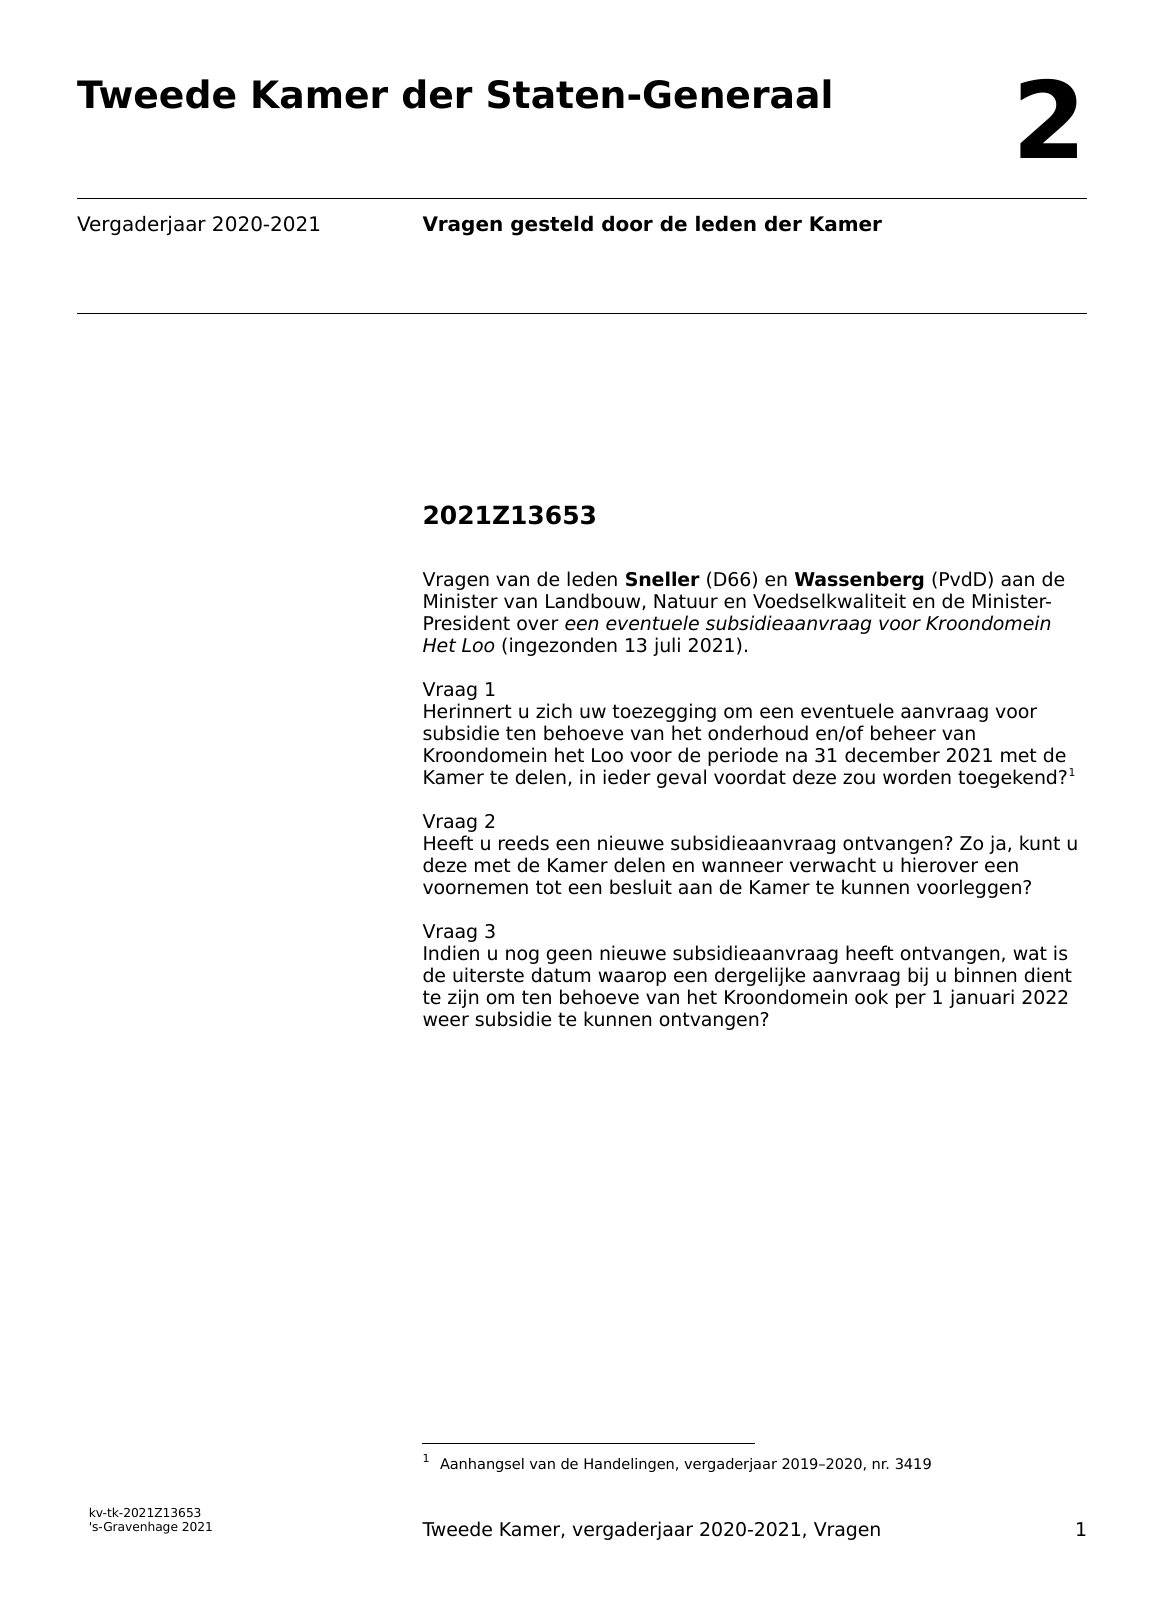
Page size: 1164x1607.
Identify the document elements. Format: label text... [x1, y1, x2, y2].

text kv-tk-2021Z13653 [88, 1506, 323, 1520]
table_header 2 [886, 59, 1087, 198]
text Herinnert u zich uw toezegging om een eventuele aanvraag voor subsidie ten behoeve van het onderhoud en/of beheer van Kroondomein het Loo voor de periode na 31 december 2021 met de Kamer te delen, in ieder geval voordat deze zou worden toegekend? [422, 701, 1087, 789]
text Vraag 2 [422, 811, 1087, 833]
text 's-Gravenhage 2021 [88, 1520, 323, 1534]
text Indien u nog geen nieuwe subsidieaanvraag heeft ontvangen, wat is de uiterste datum waarop een dergelijke aanvraag bij u binnen dient te zijn om ten behoeve van het Kroondomein ook per 1 januari 2022 weer subsidie te kunnen ontvangen? [422, 943, 1087, 1031]
table_header Tweede Kamer der Staten-Generaal [77, 59, 886, 198]
table_cell Vragen gesteld door de leden der Kamer [422, 199, 1087, 313]
text Vraag 1 [422, 679, 1087, 701]
text Heeft u reeds een nieuwe subsidieaanvraag ontvangen? Zo ja, kunt u deze met de Kamer delen en wanneer verwacht u hierover een voornemen tot een besluit aan de Kamer te kunnen voorleggen? [422, 833, 1087, 899]
text Vraag 3 [422, 921, 1087, 943]
text Aanhangsel van de Handelingen, vergaderjaar 2019–2020, nr. 3419 [422, 1452, 1087, 1474]
text Vragen van de leden Sneller (D66) en Wassenberg (PvdD) aan de Minister van Landbouw, Natuur en Voedselkwaliteit en de Minister-President over een eventuele subsidieaanvraag voor Kroondomein Het Loo (ingezonden 13 juli 2021). [422, 569, 1087, 657]
text 2021Z13653 [422, 501, 1087, 531]
table_cell Vergaderjaar 2020-2021 [77, 199, 422, 313]
